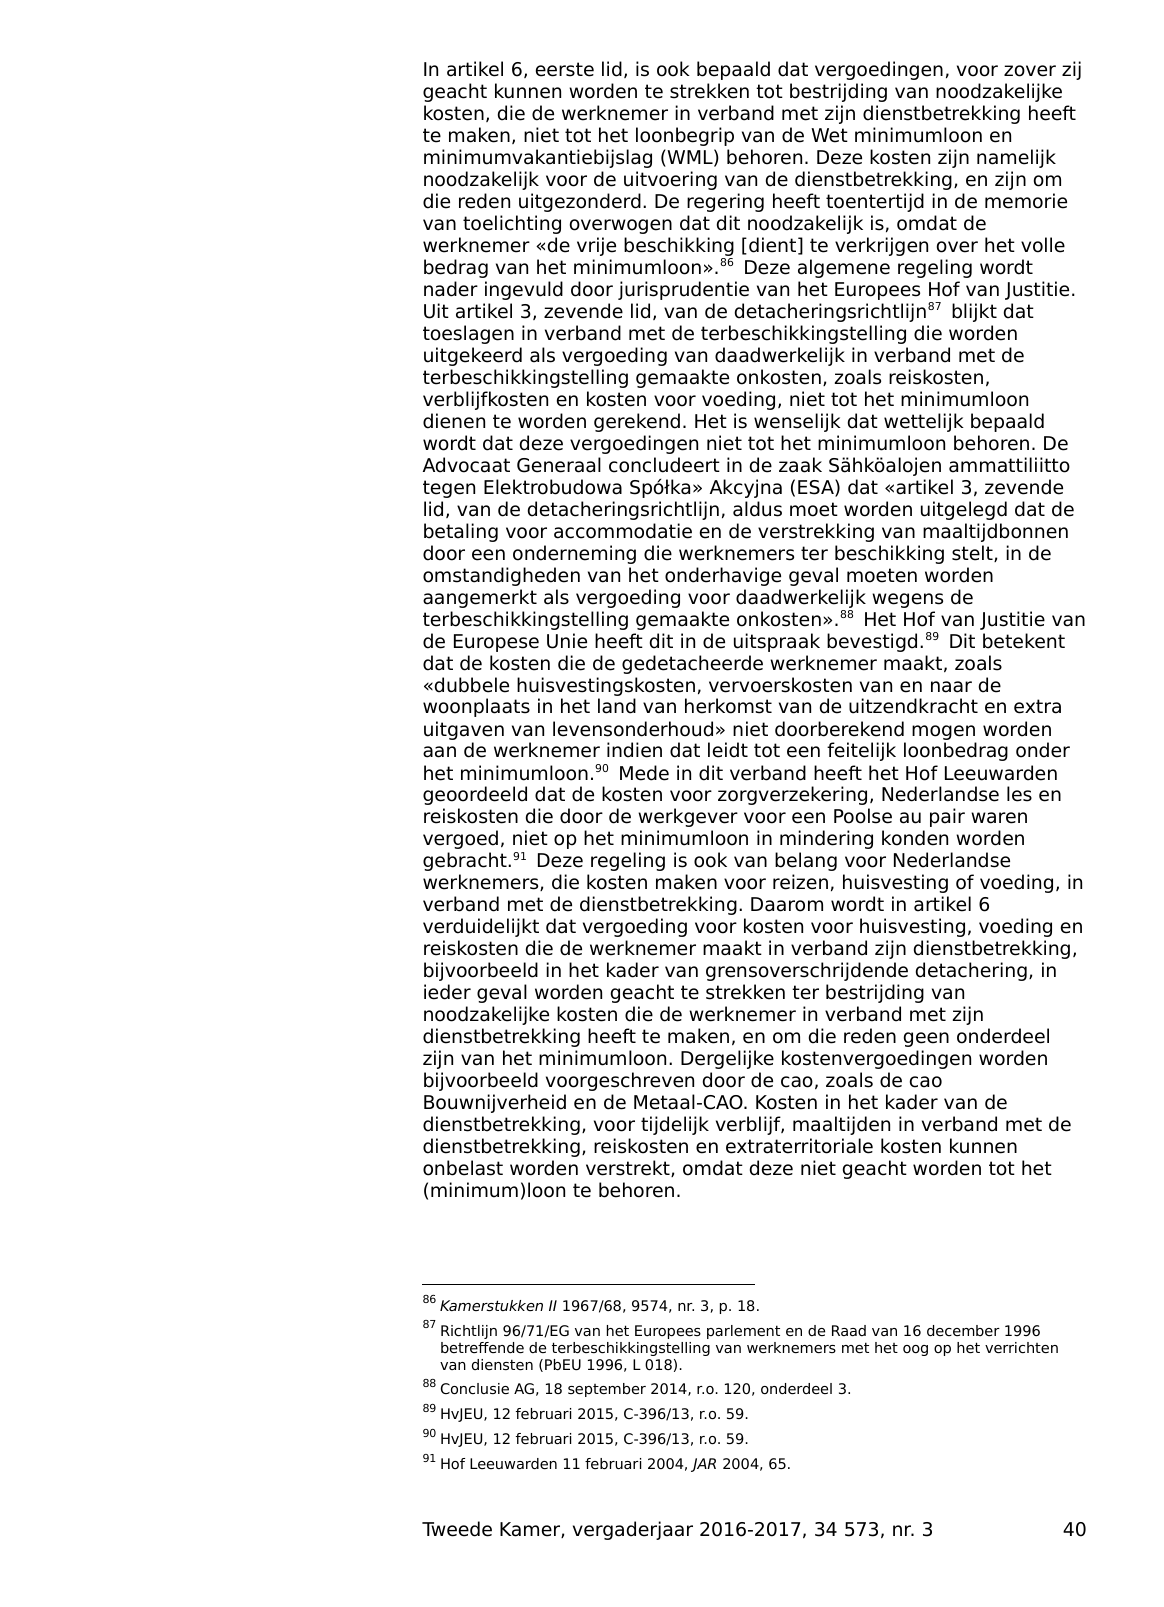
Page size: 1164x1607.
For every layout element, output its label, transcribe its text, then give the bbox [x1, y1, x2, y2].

text HvJEU, 12 februari 2015, C-396/13, r.o. 59. [422, 1427, 1087, 1449]
text Hof Leeuwarden 11 februari 2004, JAR 2004, 65. [422, 1452, 1087, 1474]
text Richtlijn 96/71/EG van het Europees parlement en de Raad van 16 december 1996 betreffende de terbeschikkingstelling van werknemers met het oog op het verrichten van diensten (PbEU 1996, L 018). [422, 1318, 1087, 1374]
text Conclusie AG, 18 september 2014, r.o. 120, onderdeel 3. [422, 1377, 1087, 1399]
text In artikel 6, eerste lid, is ook bepaald dat vergoedingen, voor zover zij geacht kunnen worden te strekken tot bestrijding van noodzakelijke kosten, die de werknemer in verband met zijn dienstbetrekking heeft te maken, niet tot het loonbegrip van de Wet minimumloon en minimumvakantiebijslag (WML) behoren. Deze kosten zijn namelijk noodzakelijk voor de uitvoering van de dienstbetrekking, en zijn om die reden uitgezonderd. De regering heeft toentertijd in de memorie van toelichting overwogen dat dit noodzakelijk is, omdat de werknemer «de vrije beschikking [dient] te verkrijgen over het volle bedrag van het minimumloon». Deze algemene regeling wordt nader ingevuld door jurisprudentie van het Europees Hof van Justitie. Uit artikel 3, zevende lid, van de detacheringsrichtlijn blijkt dat toeslagen in verband met de terbeschikkingstelling die worden uitgekeerd als vergoeding van daadwerkelijk in verband met de terbeschikkingstelling gemaakte onkosten, zoals reiskosten, verblijfkosten en kosten voor voeding, niet tot het minimumloon dienen te worden gerekend. Het is wenselijk dat wettelijk bepaald wordt dat deze vergoedingen niet tot het minimumloon behoren. De Advocaat Generaal concludeert in de zaak Sähköalojen ammattiliitto tegen Elektrobudowa Spółka» Akcyjna (ESA) dat «artikel 3, zevende lid, van de detacheringsrichtlijn, aldus moet worden uitgelegd dat de betaling voor accommodatie en de verstrekking van maaltijdbonnen door een onderneming die werknemers ter beschikking stelt, in de omstandigheden van het onderhavige geval moeten worden aangemerkt als vergoeding voor daadwerkelijk wegens de terbeschikkingstelling gemaakte onkosten». Het Hof van Justitie van de Europese Unie heeft dit in de uitspraak bevestigd. Dit betekent dat de kosten die de gedetacheerde werknemer maakt, zoals «dubbele huisvestingskosten, vervoerskosten van en naar de woonplaats in het land van herkomst van de uitzendkracht en extra uitgaven van levensonderhoud» niet doorberekend mogen worden aan de werknemer indien dat leidt tot een feitelijk loonbedrag onder het minimumloon. Mede in dit verband heeft het Hof Leeuwarden geoordeeld dat de kosten voor zorgverzekering, Nederlandse les en reiskosten die door de werkgever voor een Poolse au pair waren vergoed, niet op het minimumloon in mindering konden worden gebracht. Deze regeling is ook van belang voor Nederlandse werknemers, die kosten maken voor reizen, huisvesting of voeding, in verband met de dienstbetrekking. Daarom wordt in artikel 6 verduidelijkt dat vergoeding voor kosten voor huisvesting, voeding en reiskosten die de werknemer maakt in verband zijn dienstbetrekking, bijvoorbeeld in het kader van grensoverschrijdende detachering, in ieder geval worden geacht te strekken ter bestrijding van noodzakelijke kosten die de werknemer in verband met zijn dienstbetrekking heeft te maken, en om die reden geen onderdeel zijn van het minimumloon. Dergelijke kostenvergoedingen worden bijvoorbeeld voorgeschreven door de cao, zoals de cao Bouwnijverheid en de Metaal-CAO. Kosten in het kader van de dienstbetrekking, voor tijdelijk verblijf, maaltijden in verband met de dienstbetrekking, reiskosten en extraterritoriale kosten kunnen onbelast worden verstrekt, omdat deze niet geacht worden tot het (minimum)loon te behoren. [422, 59, 1087, 1202]
text Kamerstukken II 1967/68, 9574, nr. 3, p. 18. [422, 1293, 1087, 1316]
text HvJEU, 12 februari 2015, C-396/13, r.o. 59. [422, 1402, 1087, 1424]
